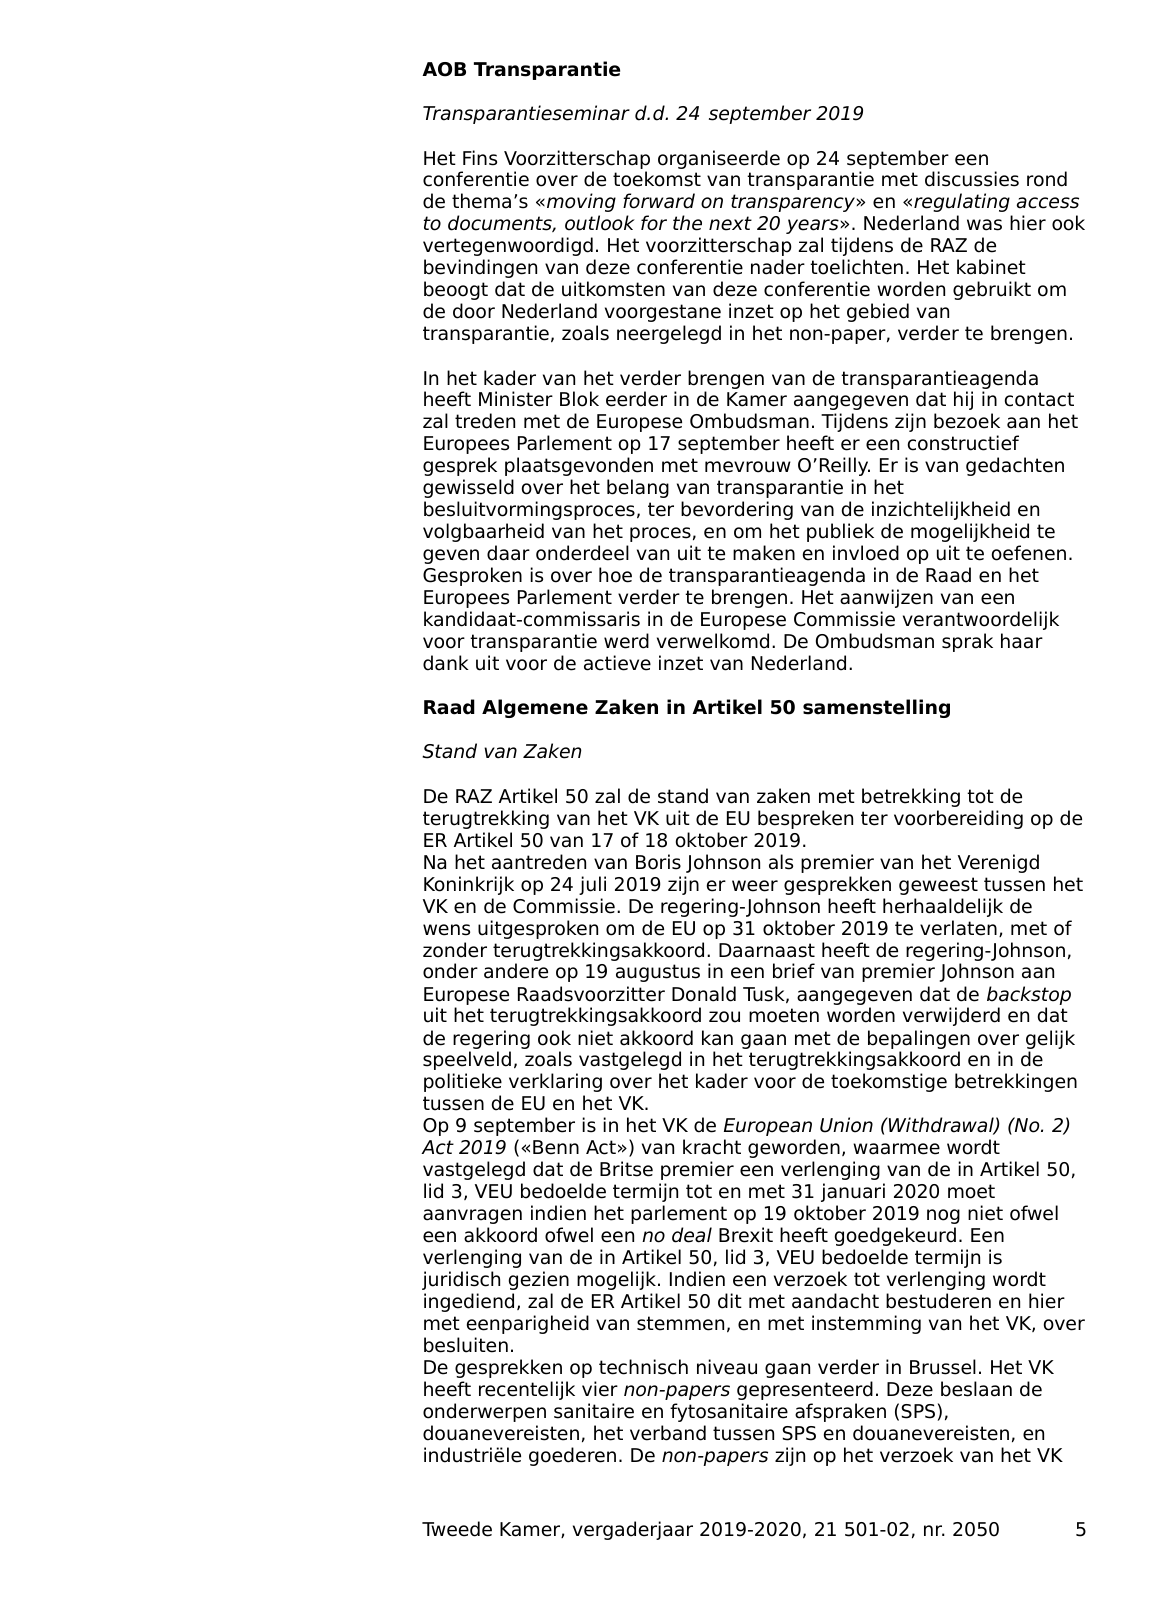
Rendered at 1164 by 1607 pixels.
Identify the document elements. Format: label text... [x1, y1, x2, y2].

text De gesprekken op technisch niveau gaan verder in Brussel. Het VK heeft recentelijk vier non-papers gepresenteerd. Deze beslaan de onderwerpen sanitaire en fytosanitaire afspraken (SPS), douanevereisten, het verband tussen SPS en douanevereisten, en industriële goederen. De non-papers zijn op het verzoek van het VK [422, 1357, 1087, 1467]
text In het kader van het verder brengen van de transparantieagenda heeft Minister Blok eerder in de Kamer aangegeven dat hij in contact zal treden met de Europese Ombudsman. Tijdens zijn bezoek aan het Europees Parlement op 17 september heeft er een constructief gesprek plaatsgevonden met mevrouw O’Reilly. Er is van gedachten gewisseld over het belang van transparantie in het besluitvormingsproces, ter bevordering van de inzichtelijkheid en volgbaarheid van het proces, en om het publiek de mogelijkheid te geven daar onderdeel van uit te maken en invloed op uit te oefenen. Gesproken is over hoe de transparantieagenda in de Raad en het Europees Parlement verder te brengen. Het aanwijzen van een kandidaat-commissaris in de Europese Commissie verantwoordelijk voor transparantie werd verwelkomd. De Ombudsman sprak haar dank uit voor de actieve inzet van Nederland. [422, 367, 1087, 675]
subtitle Raad Algemene Zaken in Artikel 50 samenstelling [422, 697, 1087, 719]
subtitle Stand van Zaken [422, 741, 1087, 763]
text De RAZ Artikel 50 zal de stand van zaken met betrekking tot de terugtrekking van het VK uit de EU bespreken ter voorbereiding op de ER Artikel 50 van 17 of 18 oktober 2019. [422, 786, 1087, 852]
subtitle Transparantieseminar d.d. 24 september 2019 [422, 103, 1087, 125]
subtitle AOB Transparantie [422, 59, 1087, 81]
text Na het aantreden van Boris Johnson als premier van het Verenigd Koninkrijk op 24 juli 2019 zijn er weer gesprekken geweest tussen het VK en de Commissie. De regering-Johnson heeft herhaaldelijk de wens uitgesproken om de EU op 31 oktober 2019 te verlaten, met of zonder terugtrekkingsakkoord. Daarnaast heeft de regering-Johnson, onder andere op 19 augustus in een brief van premier Johnson aan Europese Raadsvoorzitter Donald Tusk, aangegeven dat de backstop uit het terugtrekkingsakkoord zou moeten worden verwijderd en dat de regering ook niet akkoord kan gaan met de bepalingen over gelijk speelveld, zoals vastgelegd in het terugtrekkingsakkoord en in de politieke verklaring over het kader voor de toekomstige betrekkingen tussen de EU en het VK. [422, 852, 1087, 1115]
text Op 9 september is in het VK de European Union (Withdrawal) (No. 2) Act 2019 («Benn Act») van kracht geworden, waarmee wordt vastgelegd dat de Britse premier een verlenging van de in Artikel 50, lid 3, VEU bedoelde termijn tot en met 31 januari 2020 moet aanvragen indien het parlement op 19 oktober 2019 nog niet ofwel een akkoord ofwel een no deal Brexit heeft goedgekeurd. Een verlenging van de in Artikel 50, lid 3, VEU bedoelde termijn is juridisch gezien mogelijk. Indien een verzoek tot verlenging wordt ingediend, zal de ER Artikel 50 dit met aandacht bestuderen en hier met eenparigheid van stemmen, en met instemming van het VK, over besluiten. [422, 1115, 1087, 1357]
text Het Fins Voorzitterschap organiseerde op 24 september een conferentie over de toekomst van transparantie met discussies rond de thema’s «moving forward on transparency» en «regulating access to documents, outlook for the next 20 years». Nederland was hier ook vertegenwoordigd. Het voorzitterschap zal tijdens de RAZ de bevindingen van deze conferentie nader toelichten. Het kabinet beoogt dat de uitkomsten van deze conferentie worden gebruikt om de door Nederland voorgestane inzet op het gebied van transparantie, zoals neergelegd in het non-paper, verder te brengen. [422, 147, 1087, 345]
